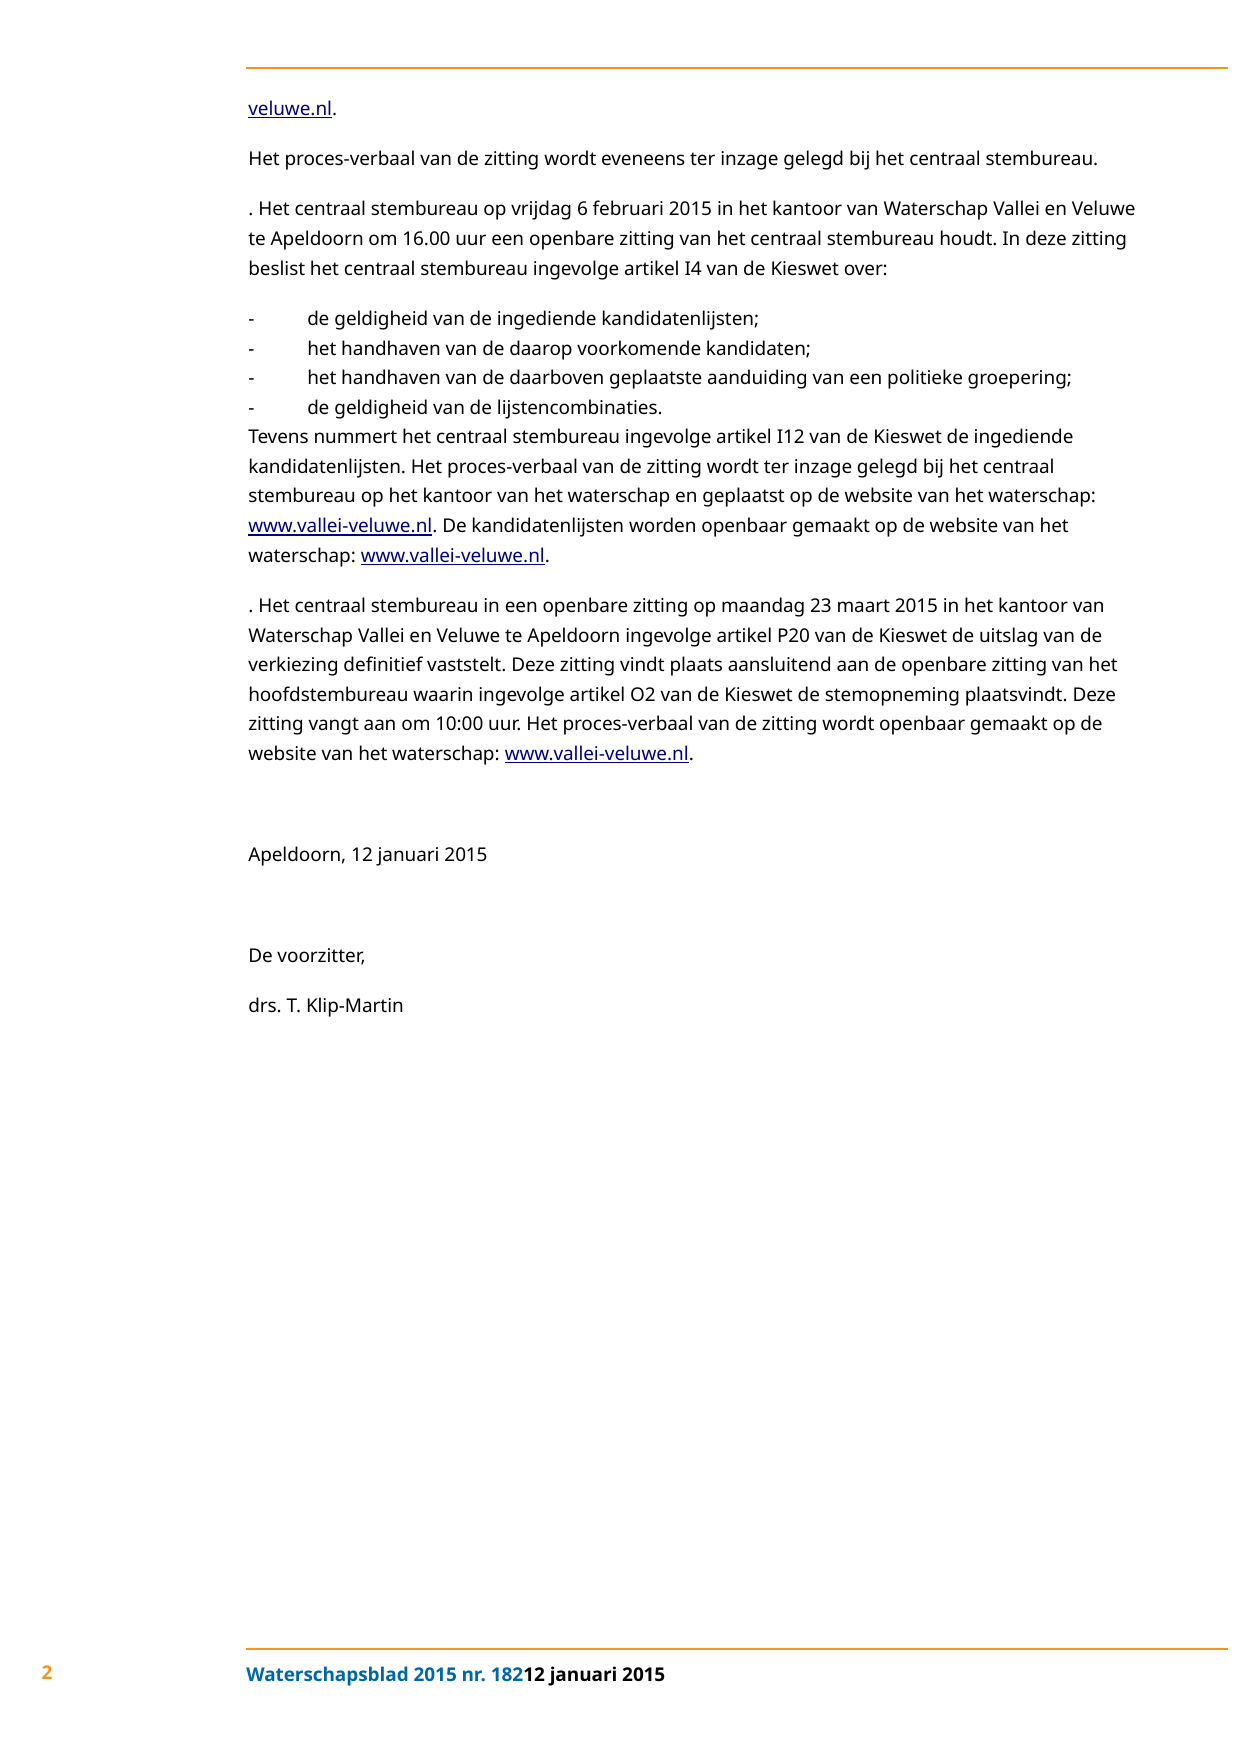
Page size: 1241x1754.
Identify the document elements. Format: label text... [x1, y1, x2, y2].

text De voorzitter, [248, 942, 1152, 968]
picture [41, 47, 231, 172]
text . Het centraal stembureau in een openbare zitting op maandag 23 maart 2015 in het kantoor van Waterschap Vallei en Veluwe te Apeldoorn ingevolge artikel P20 van de Kieswet de uitslag van de verkiezing definitief vaststelt. Deze zitting vindt plaats aansluitend aan de openbare zitting van het hoofdstembureau waarin ingevolge artikel O2 van de Kieswet de stemopneming plaatsvindt. Deze zitting vangt aan om 10:00 uur. Het proces-verbaal van de zitting wordt openbaar gemaakt op de website van het waterschap: www.vallei-veluwe.nl. [248, 592, 1152, 766]
list het handhaven van de daarboven geplaatste aanduiding van een politieke groepering; [248, 364, 1152, 390]
text veluwe.nl. [248, 95, 1152, 121]
list de geldigheid van de ingediende kandidatenlijsten; [248, 305, 1152, 331]
list het handhaven van de daarop voorkomende kandidaten; [248, 335, 1152, 361]
text Tevens nummert het centraal stembureau ingevolge artikel I12 van de Kieswet de ingediende kandidatenlijsten. Het proces-verbaal van de zitting wordt ter inzage gelegd bij het centraal stembureau op het kantoor van het waterschap en geplaatst op de website van het waterschap: www.vallei-veluwe.nl. De kandidatenlijsten worden openbaar gemaakt op de website van het waterschap: www.vallei-veluwe.nl. [248, 423, 1152, 568]
list de geldigheid van de lijstencombinaties. [248, 394, 1152, 420]
text Apeldoorn, 12 januari 2015 [248, 841, 1152, 867]
text drs. T. Klip-Martin [248, 992, 1152, 1018]
text Het proces-verbaal van de zitting wordt eveneens ter inzage gelegd bij het centraal stembureau. [248, 145, 1152, 171]
text . Het centraal stembureau op vrijdag 6 februari 2015 in het kantoor van Waterschap Vallei en Veluwe te Apeldoorn om 16.00 uur een openbare zitting van het centraal stembureau houdt. In deze zitting beslist het centraal stembureau ingevolge artikel I4 van de Kieswet over: [248, 196, 1152, 281]
